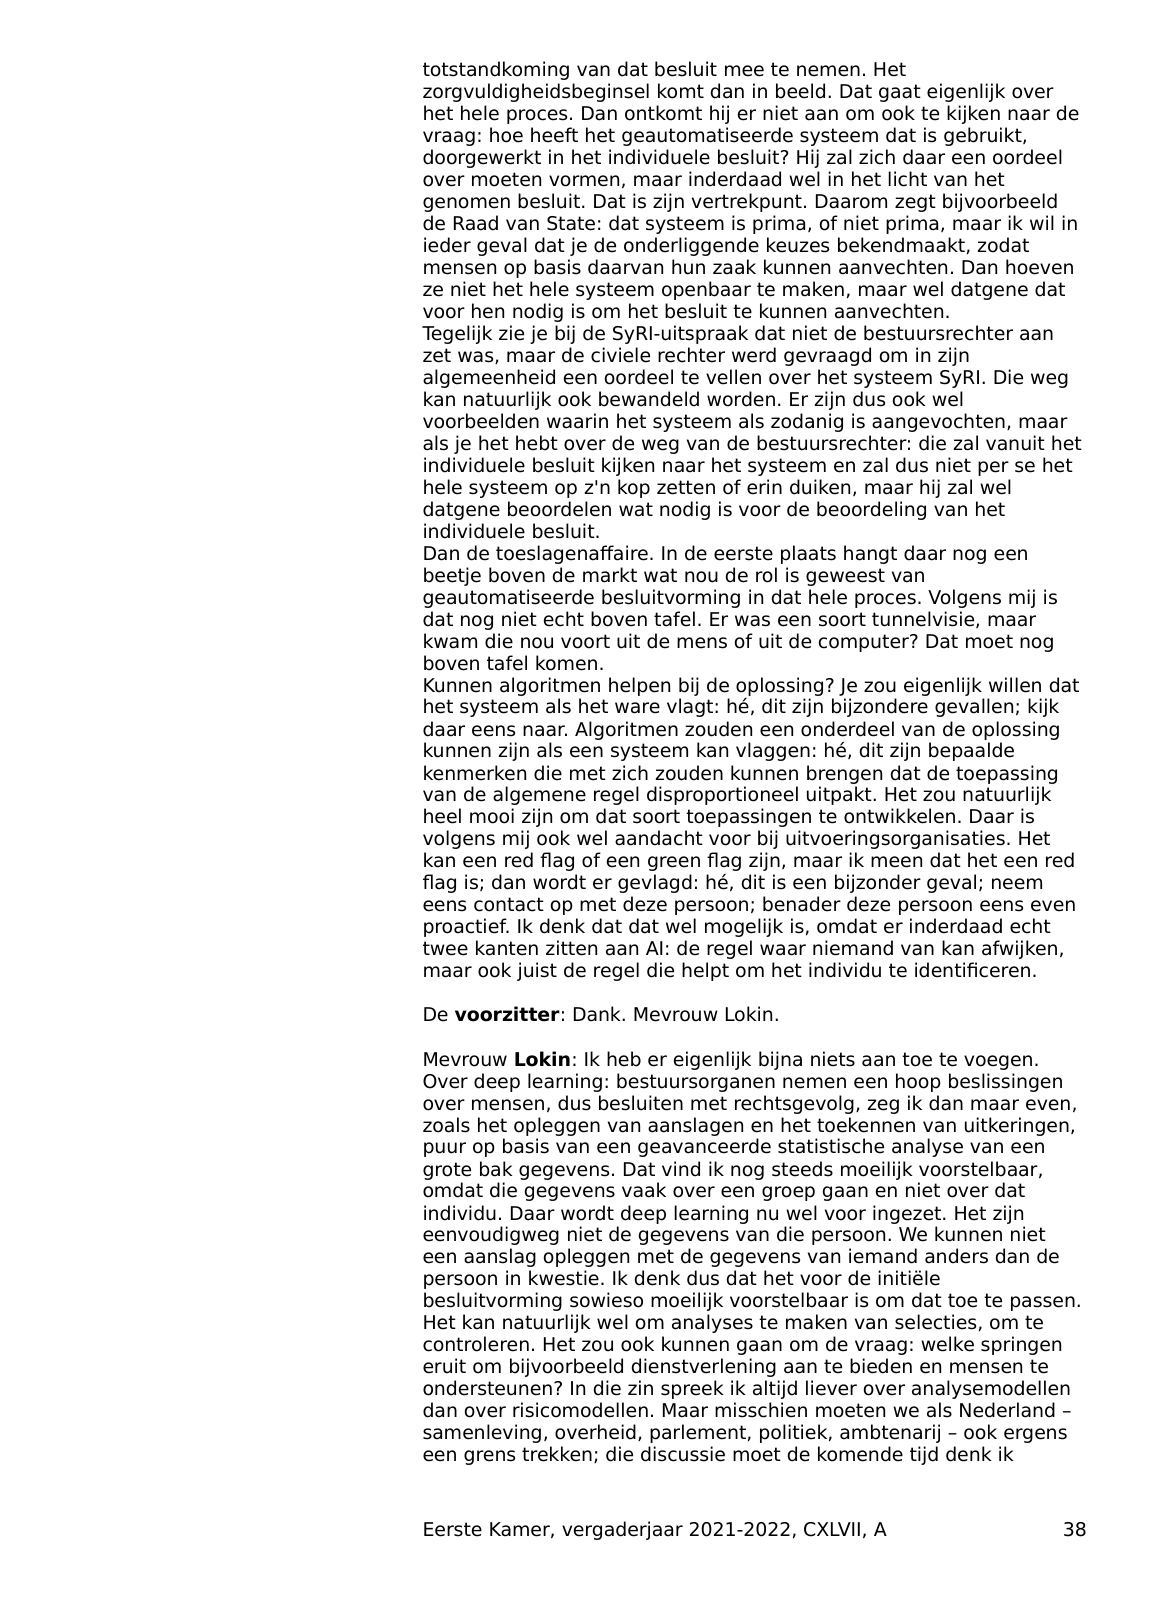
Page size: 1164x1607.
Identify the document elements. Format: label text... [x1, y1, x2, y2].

text De voorzitter: Dank. Mevrouw Lokin. [422, 1004, 1087, 1026]
text Tegelijk zie je bij de SyRI-uitspraak dat niet de bestuursrechter aan zet was, maar de civiele rechter werd gevraagd om in zijn algemeenheid een oordeel te vellen over het systeem SyRI. Die weg kan natuurlijk ook bewandeld worden. Er zijn dus ook wel voorbeelden waarin het systeem als zodanig is aangevochten, maar als je het hebt over de weg van de bestuursrechter: die zal vanuit het individuele besluit kijken naar het systeem en zal dus niet per se het hele systeem op z'n kop zetten of erin duiken, maar hij zal wel datgene beoordelen wat nodig is voor de beoordeling van het individuele besluit. [422, 323, 1087, 543]
text totstandkoming van dat besluit mee te nemen. Het zorgvuldigheidsbeginsel komt dan in beeld. Dat gaat eigenlijk over het hele proces. Dan ontkomt hij er niet aan om ook te kijken naar de vraag: hoe heeft het geautomatiseerde systeem dat is gebruikt, doorgewerkt in het individuele besluit? Hij zal zich daar een oordeel over moeten vormen, maar inderdaad wel in het licht van het genomen besluit. Dat is zijn vertrekpunt. Daarom zegt bijvoorbeeld de Raad van State: dat systeem is prima, of niet prima, maar ik wil in ieder geval dat je de onderliggende keuzes bekendmaakt, zodat mensen op basis daarvan hun zaak kunnen aanvechten. Dan hoeven ze niet het hele systeem openbaar te maken, maar wel datgene dat voor hen nodig is om het besluit te kunnen aanvechten. [422, 59, 1087, 323]
text Kunnen algoritmen helpen bij de oplossing? Je zou eigenlijk willen dat het systeem als het ware vlagt: hé, dit zijn bijzondere gevallen; kijk daar eens naar. Algoritmen zouden een onderdeel van de oplossing kunnen zijn als een systeem kan vlaggen: hé, dit zijn bepaalde kenmerken die met zich zouden kunnen brengen dat de toepassing van de algemene regel disproportioneel uitpakt. Het zou natuurlijk heel mooi zijn om dat soort toepassingen te ontwikkelen. Daar is volgens mij ook wel aandacht voor bij uitvoeringsorganisaties. Het kan een red flag of een green flag zijn, maar ik meen dat het een red flag is; dan wordt er gevlagd: hé, dit is een bijzonder geval; neem eens contact op met deze persoon; benader deze persoon eens even proactief. Ik denk dat dat wel mogelijk is, omdat er inderdaad echt twee kanten zitten aan AI: de regel waar niemand van kan afwijken, maar ook juist de regel die helpt om het individu te identificeren. [422, 674, 1087, 982]
text Dan de toeslagenaffaire. In de eerste plaats hangt daar nog een beetje boven de markt wat nou de rol is geweest van geautomatiseerde besluitvorming in dat hele proces. Volgens mij is dat nog niet echt boven tafel. Er was een soort tunnelvisie, maar kwam die nou voort uit de mens of uit de computer? Dat moet nog boven tafel komen. [422, 543, 1087, 674]
text Mevrouw Lokin: Ik heb er eigenlijk bijna niets aan toe te voegen. Over deep learning: bestuursorganen nemen een hoop beslissingen over mensen, dus besluiten met rechtsgevolg, zeg ik dan maar even, zoals het opleggen van aanslagen en het toekennen van uitkeringen, puur op basis van een geavanceerde statistische analyse van een grote bak gegevens. Dat vind ik nog steeds moeilijk voorstelbaar, omdat die gegevens vaak over een groep gaan en niet over dat individu. Daar wordt deep learning nu wel voor ingezet. Het zijn eenvoudigweg niet de gegevens van die persoon. We kunnen niet een aanslag opleggen met de gegevens van iemand anders dan de persoon in kwestie. Ik denk dus dat het voor de initiële besluitvorming sowieso moeilijk voorstelbaar is om dat toe te passen. Het kan natuurlijk wel om analyses te maken van selecties, om te controleren. Het zou ook kunnen gaan om de vraag: welke springen eruit om bijvoorbeeld dienstverlening aan te bieden en mensen te ondersteunen? In die zin spreek ik altijd liever over analysemodellen dan over risicomodellen. Maar misschien moeten we als Nederland – samenleving, overheid, parlement, politiek, ambtenarij – ook ergens een grens trekken; die discussie moet de komende tijd denk ik [422, 1048, 1087, 1466]
